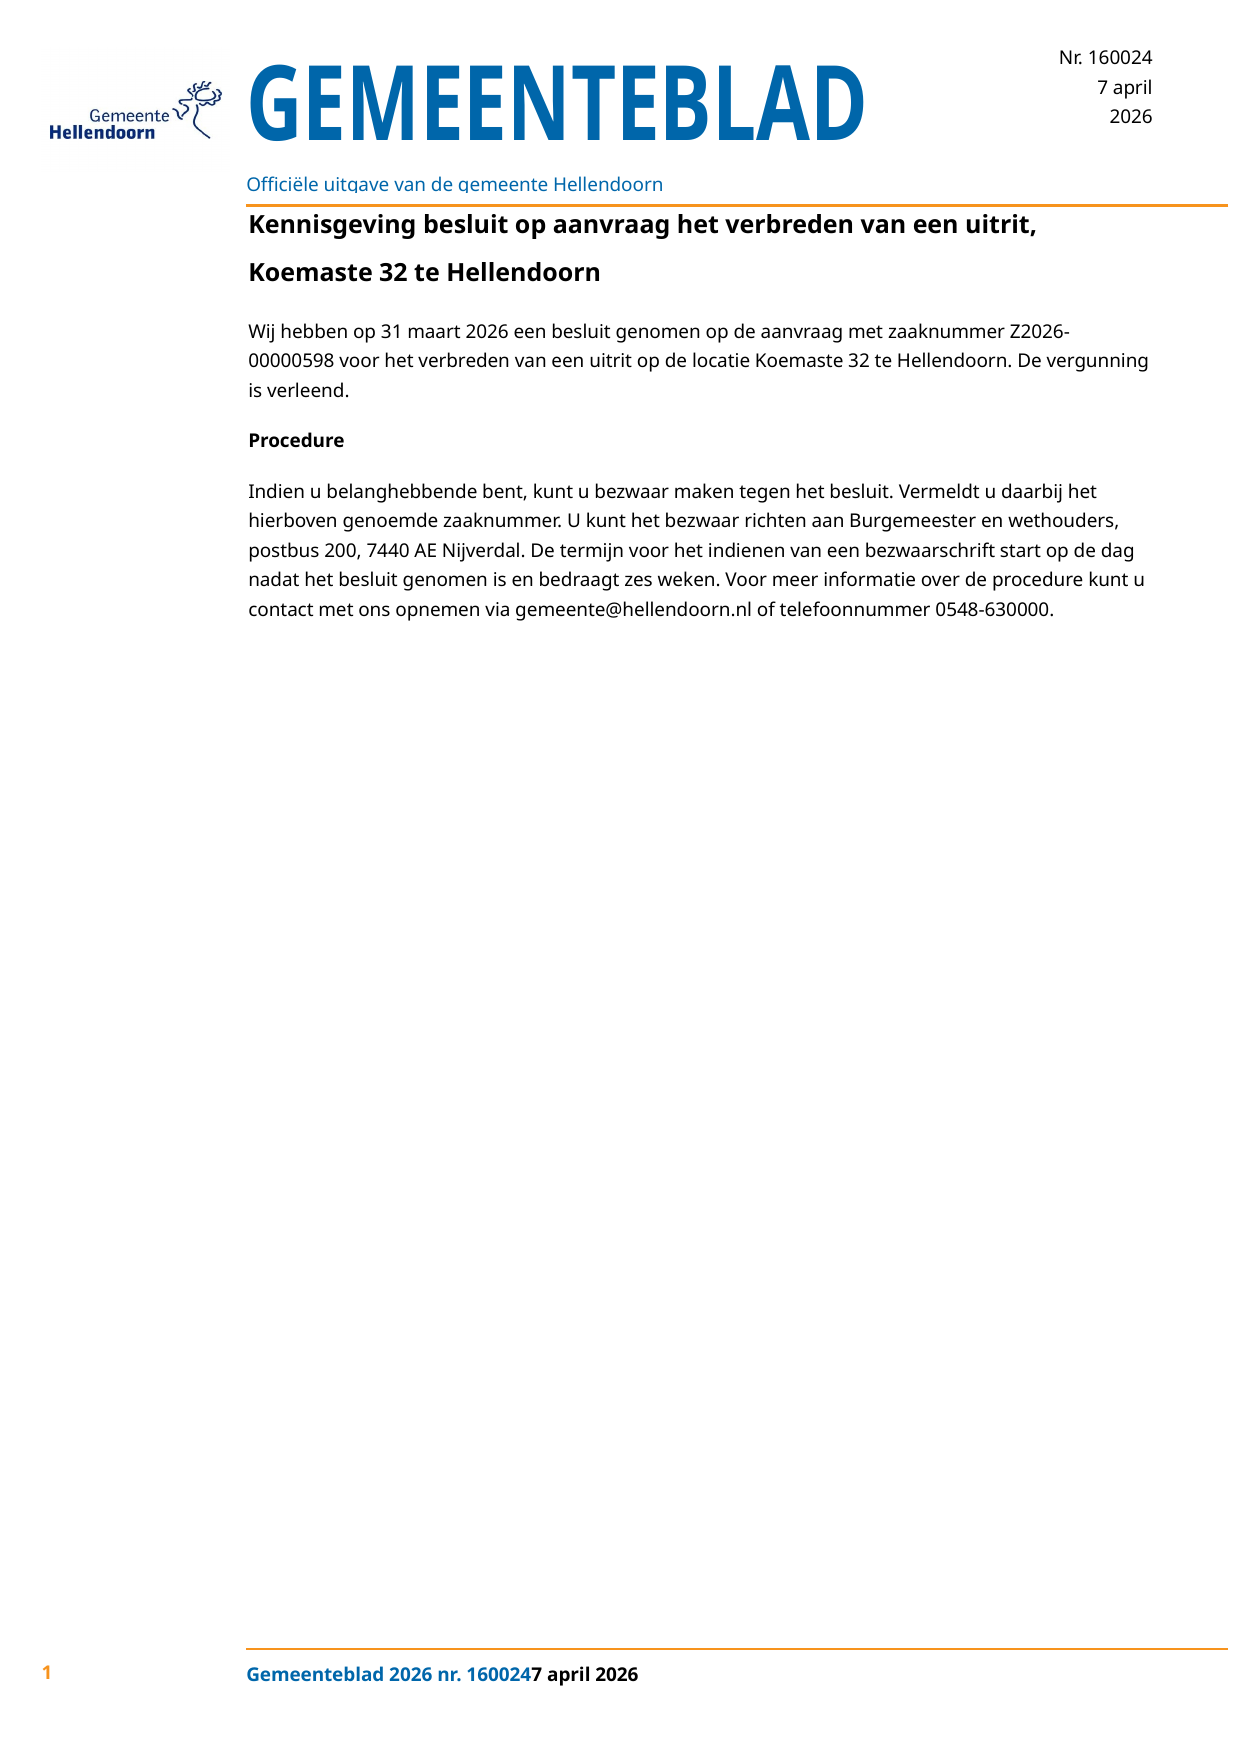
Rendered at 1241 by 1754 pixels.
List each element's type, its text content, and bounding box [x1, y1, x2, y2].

text Kennisgeving besluit op aanvraag het verbreden van een uitrit, Koemaste 32 te Hellendoorn [248, 207, 1152, 288]
text Wij hebben op 31 maart 2026 een besluit genomen op de aanvraag met zaaknummer Z2026-00000598 voor het verbreden van een uitrit op de locatie Koemaste 32 te Hellendoorn. De vergunning is verleend. [248, 318, 1152, 403]
text Procedure [248, 427, 1152, 453]
text Indien u belanghebbende bent, kunt u bezwaar maken tegen het besluit. Vermeldt u daarbij het hierboven genoemde zaaknummer. U kunt het bezwaar richten aan Burgemeester en wethouders, postbus 200, 7440 AE Nijverdal. De termijn voor het indienen van een bezwaarschrift start op de dag nadat het besluit genomen is en bedraagt zes weken. Voor meer informatie over de procedure kunt u contact met ons opnemen via gemeente@hellendoorn.nl of telefoonnummer 0548-630000. [248, 478, 1152, 622]
picture [41, 47, 231, 172]
